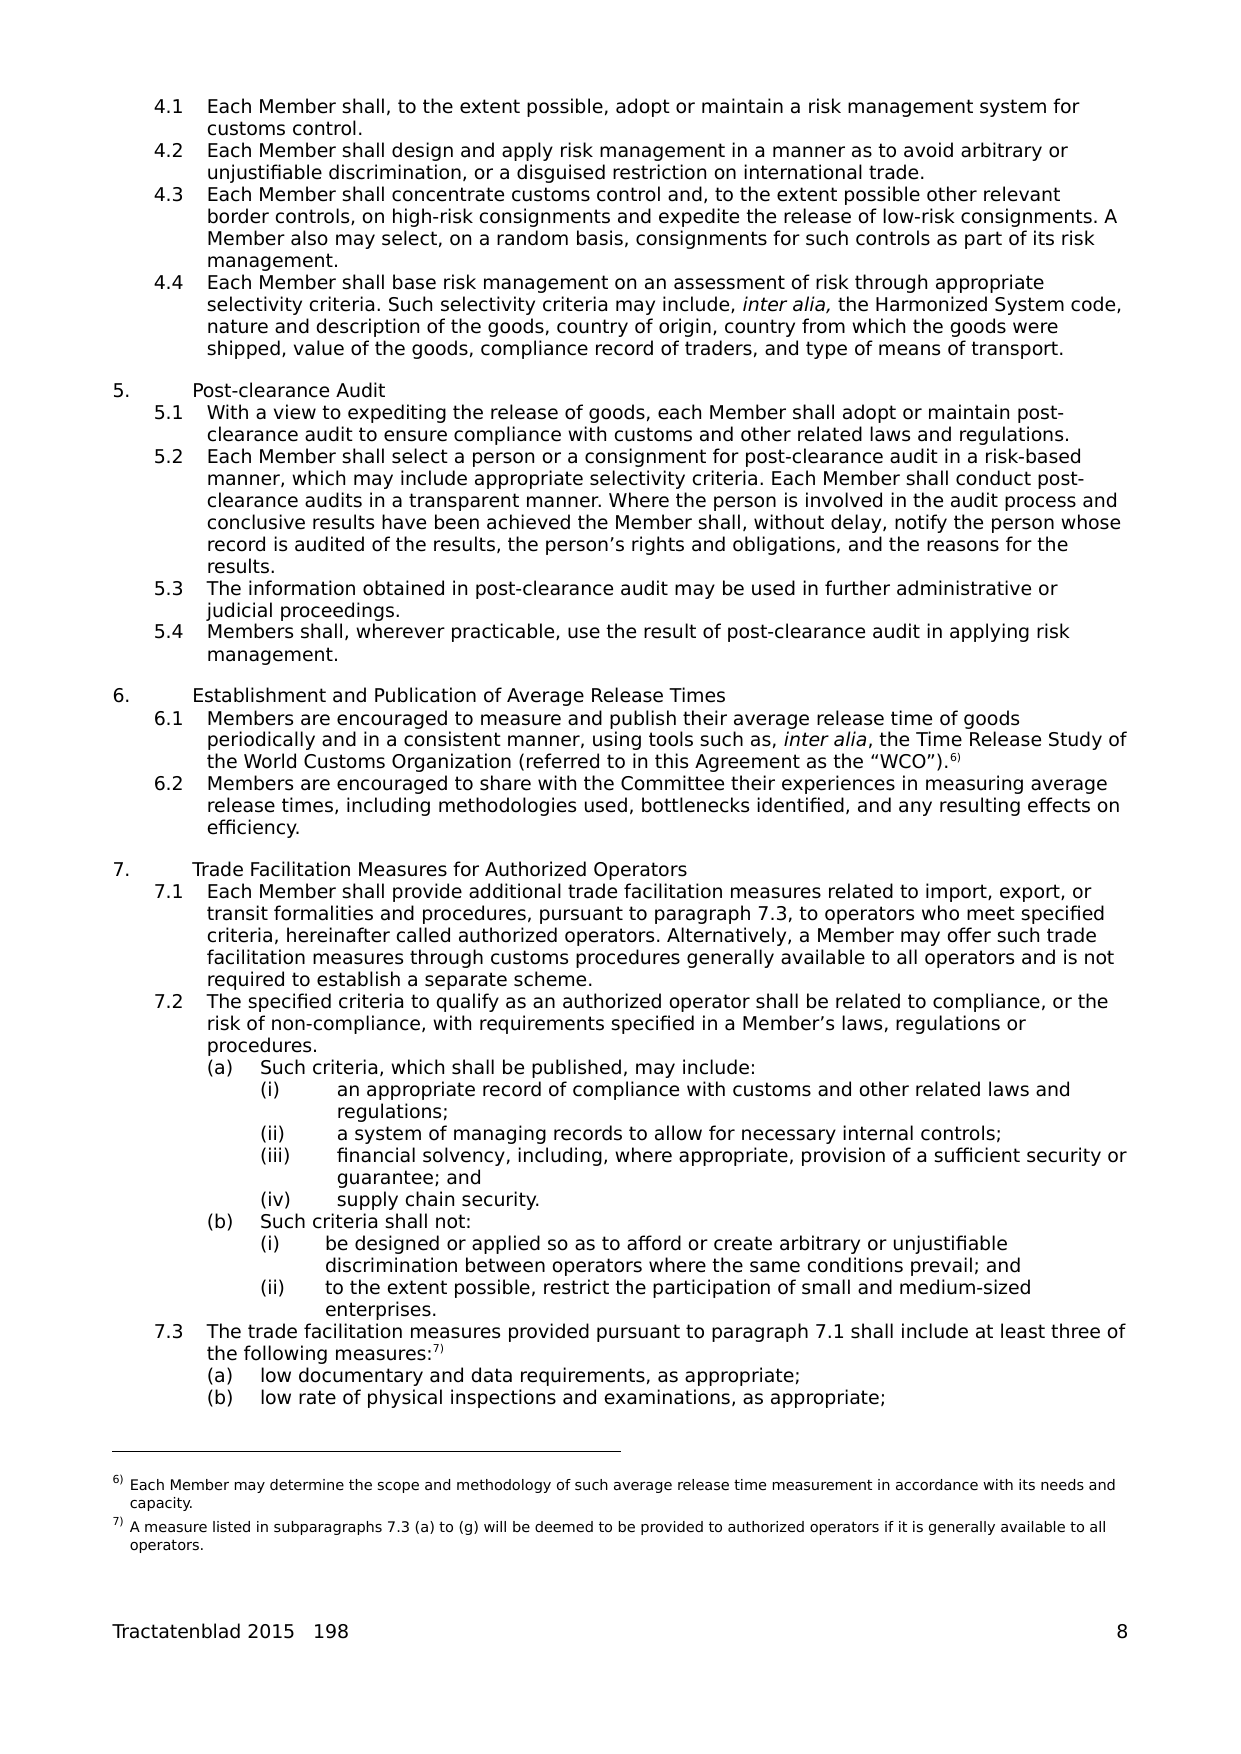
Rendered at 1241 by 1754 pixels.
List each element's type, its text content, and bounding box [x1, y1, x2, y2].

text 7.1 Each Member shall provide additional trade facilitation measures related to import, export, or transit formalities and procedures, pursuant to paragraph 7.3, to operators who meet specified criteria, hereinafter called authorized operators. Alternatively, a Member may offer such trade facilitation measures through customs procedures generally available to all operators and is not required to establish a separate scheme. [153, 881, 1128, 991]
text 5. Post-clearance Audit [112, 380, 1128, 402]
text (ii) a system of managing records to allow for necessary internal controls; [260, 1123, 1128, 1145]
text 4.4 Each Member shall base risk management on an assessment of risk through appropriate selectivity criteria. Such selectivity criteria may include, inter alia, the Harmonized System code, nature and description of the goods, country of origin, country from which the goods were shipped, value of the goods, compliance record of traders, and type of means of transport. [153, 272, 1128, 360]
text (i) an appropriate record of compliance with customs and other related laws and regulations; [260, 1079, 1128, 1123]
text 5.2 Each Member shall select a person or a consignment for post-clearance audit in a risk-based manner, which may include appropriate selectivity criteria. Each Member shall conduct post-clearance audits in a transparent manner. Where the person is involved in the audit process and conclusive results have been achieved the Member shall, without delay, notify the person whose record is audited of the results, the person’s rights and obligations, and the reasons for the results. [153, 446, 1128, 577]
text (a) low documentary and data requirements, as appropriate; [207, 1365, 1128, 1387]
text 5.1 With a view to expediting the release of goods, each Member shall adopt or maintain post-clearance audit to ensure compliance with customs and other related laws and regulations. [153, 402, 1128, 446]
text (b) low rate of physical inspections and examinations, as appropriate; [207, 1387, 1128, 1409]
text 4.2 Each Member shall design and apply risk management in a manner as to avoid arbitrary or unjustifiable discrimination, or a disguised restriction on international trade. [153, 140, 1128, 184]
text 6. Establishment and Publication of Average Release Times [112, 685, 1128, 707]
text 4.1 Each Member shall, to the extent possible, adopt or maintain a risk management system for customs control. [153, 96, 1128, 140]
text 7.2 The specified criteria to qualify as an authorized operator shall be related to compliance, or the risk of non-compliance, with requirements specified in a Member’s laws, regulations or procedures. [153, 991, 1128, 1057]
text Each Member may determine the scope and methodology of such average release time measurement in accordance with its needs and capacity. [112, 1473, 1128, 1512]
text (iii) financial solvency, including, where appropriate, provision of a sufficient security or guarantee; and [260, 1145, 1128, 1189]
text 4.3 Each Member shall concentrate customs control and, to the extent possible other relevant border controls, on high-risk consignments and expedite the release of low-risk consignments. A Member also may select, on a random basis, consignments for such controls as part of its risk management. [153, 184, 1128, 272]
text 5.4 Members shall, wherever practicable, use the result of post-clearance audit in applying risk management. [153, 621, 1128, 665]
text (iv) supply chain security. [260, 1189, 1128, 1211]
text 7.3 The trade facilitation measures provided pursuant to paragraph 7.1 shall include at least three of the following measures: [153, 1321, 1128, 1365]
text 6.2 Members are encouraged to share with the Committee their experiences in measuring average release times, including methodologies used, bottlenecks identified, and any resulting effects on efficiency. [153, 773, 1128, 839]
text A measure listed in subparagraphs 7.3 (a) to (g) will be deemed to be provided to authorized operators if it is generally available to all operators. [112, 1515, 1128, 1554]
text (i) be designed or applied so as to afford or create arbitrary or unjustifiable discrimination between operators where the same conditions prevail; and [260, 1233, 1128, 1277]
text (ii) to the extent possible, restrict the participation of small and medium-sized enterprises. [260, 1277, 1128, 1321]
text 6.1 Members are encouraged to measure and publish their average release time of goods periodically and in a consistent manner, using tools such as, inter alia, the Time Release Study of the World Customs Organization (referred to in this Agreement as the “WCO”). [153, 707, 1128, 773]
text 5.3 The information obtained in post-clearance audit may be used in further administrative or judicial proceedings. [153, 577, 1128, 621]
text (b) Such criteria shall not: [207, 1211, 1128, 1233]
text 7. Trade Facilitation Measures for Authorized Operators [112, 859, 1128, 881]
text (a) Such criteria, which shall be published, may include: [207, 1057, 1128, 1079]
